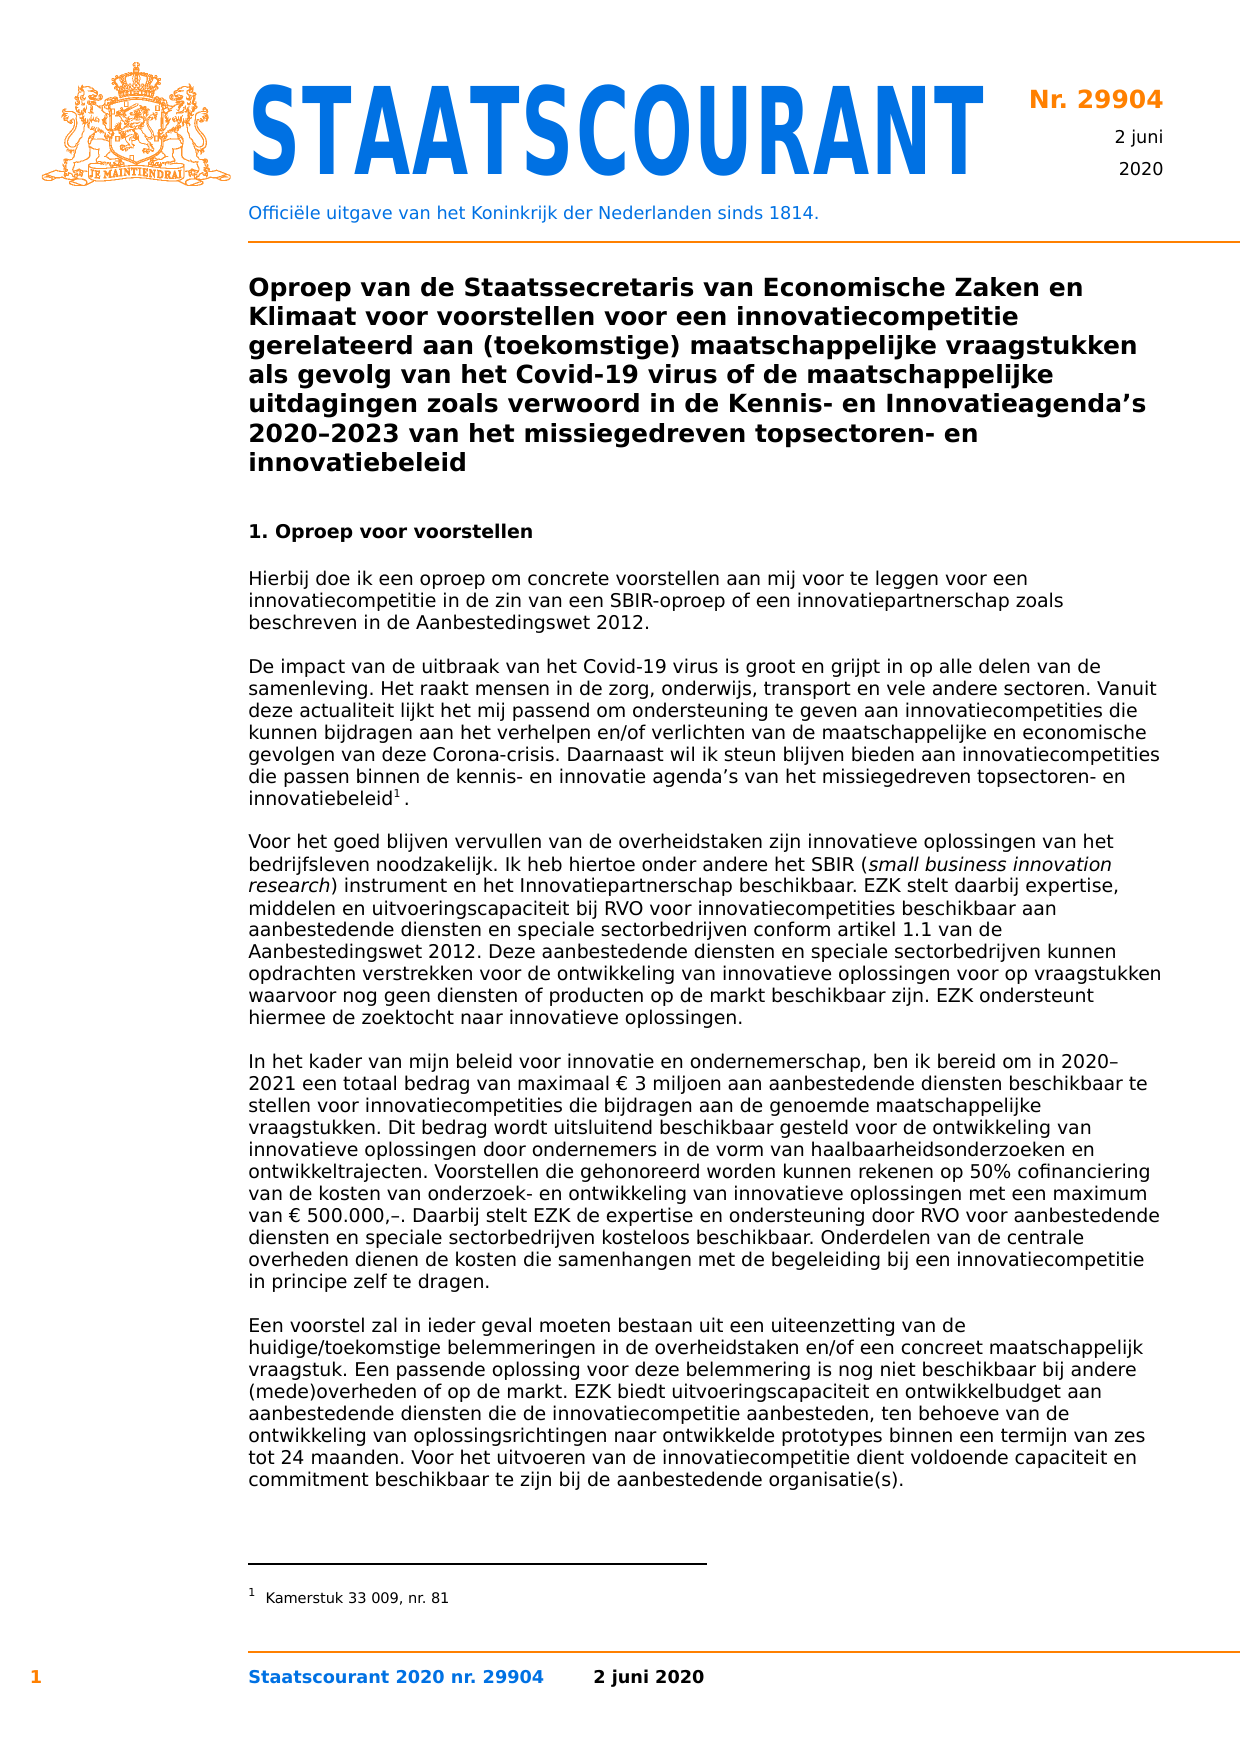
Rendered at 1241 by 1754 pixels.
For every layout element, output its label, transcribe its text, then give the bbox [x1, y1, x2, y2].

text In het kader van mijn beleid voor innovatie en ondernemerschap, ben ik bereid om in 2020–2021 een totaal bedrag van maximaal € 3 miljoen aan aanbestedende diensten beschikbaar te stellen voor innovatiecompetities die bijdragen aan de genoemde maatschappelijke vraagstukken. Dit bedrag wordt uitsluitend beschikbaar gesteld voor de ontwikkeling van innovatieve oplossingen door ondernemers in de vorm van haalbaarheidsonderzoeken en ontwikkeltrajecten. Voorstellen die gehonoreerd worden kunnen rekenen op 50% cofinanciering van de kosten van onderzoek- en ontwikkeling van innovatieve oplossingen met een maximum van € 500.000,–. Daarbij stelt EZK de expertise en ondersteuning door RVO voor aanbestedende diensten en speciale sectorbedrijven kosteloos beschikbaar. Onderdelen van de centrale overheden dienen de kosten die samenhangen met de begeleiding bij een innovatiecompetitie in principe zelf te dragen. [248, 1051, 1163, 1293]
table_cell 2020 [998, 153, 1240, 203]
table_header STAATSCOURANT [248, 62, 998, 203]
text Een voorstel zal in ieder geval moeten bestaan uit een uiteenzetting van de huidige/toekomstige belemmeringen in de overheidstaken en/of een concreet maatschappelijk vraagstuk. Een passende oplossing voor deze belemmering is nog niet beschikbaar bij andere (mede)overheden of op de markt. EZK biedt uitvoeringscapaciteit en ontwikkelbudget aan aanbestedende diensten die de innovatiecompetitie aanbesteden, ten behoeve van de ontwikkeling van oplossingsrichtingen naar ontwikkelde prototypes binnen een termijn van zes tot 24 maanden. Voor het uitvoeren van de innovatiecompetitie dient voldoende capaciteit en commitment beschikbaar te zijn bij de aanbestedende organisatie(s). [248, 1315, 1163, 1491]
table_header Nr. 29904 [998, 62, 1240, 121]
table_header [25, 62, 248, 241]
picture [41, 62, 231, 186]
table_cell Officiële uitgave van het Koninkrijk der Nederlanden sinds 1814. [248, 203, 1240, 241]
subtitle Oproep van de Staatssecretaris van Economische Zaken en Klimaat voor voorstellen voor een innovatiecompetitie gerelateerd aan (toekomstige) maatschappelijke vraagstukken als gevolg van het Covid-19 virus of de maatschappelijke uitdagingen zoals verwoord in de Kennis- en Innovatieagenda’s 2020–2023 van het missiegedreven topsectoren- en innovatiebeleid [248, 273, 1163, 477]
table_cell 2 juni [998, 121, 1240, 153]
text Hierbij doe ik een oproep om concrete voorstellen aan mij voor te leggen voor een innovatiecompetitie in de zin van een SBIR-oproep of een innovatiepartnerschap zoals beschreven in de Aanbestedingswet 2012. [248, 568, 1163, 634]
text Kamerstuk 33 009, nr. 81 [248, 1586, 1163, 1608]
subtitle 1. Oproep voor voorstellen [248, 521, 1163, 543]
text De impact van de uitbraak van het Covid-19 virus is groot en grijpt in op alle delen van de samenleving. Het raakt mensen in de zorg, onderwijs, transport en vele andere sectoren. Vanuit deze actualiteit lijkt het mij passend om ondersteuning te geven aan innovatiecompetities die kunnen bijdragen aan het verhelpen en/of verlichten van de maatschappelijke en economische gevolgen van deze Corona-crisis. Daarnaast wil ik steun blijven bieden aan innovatiecompetities die passen binnen de kennis- en innovatie agenda’s van het missiegedreven topsectoren- en innovatiebeleid. [248, 656, 1163, 809]
text Voor het goed blijven vervullen van de overheidstaken zijn innovatieve oplossingen van het bedrijfsleven noodzakelijk. Ik heb hiertoe onder andere het SBIR (small business innovation research) instrument en het Innovatiepartnerschap beschikbaar. EZK stelt daarbij expertise, middelen en uitvoeringscapaciteit bij RVO voor innovatiecompetities beschikbaar aan aanbestedende diensten en speciale sectorbedrijven conform artikel 1.1 van de Aanbestedingswet 2012. Deze aanbestedende diensten en speciale sectorbedrijven kunnen opdrachten verstrekken voor de ontwikkeling van innovatieve oplossingen voor op vraagstukken waarvoor nog geen diensten of producten op de markt beschikbaar zijn. EZK ondersteunt hiermee de zoektocht naar innovatieve oplossingen. [248, 831, 1163, 1029]
